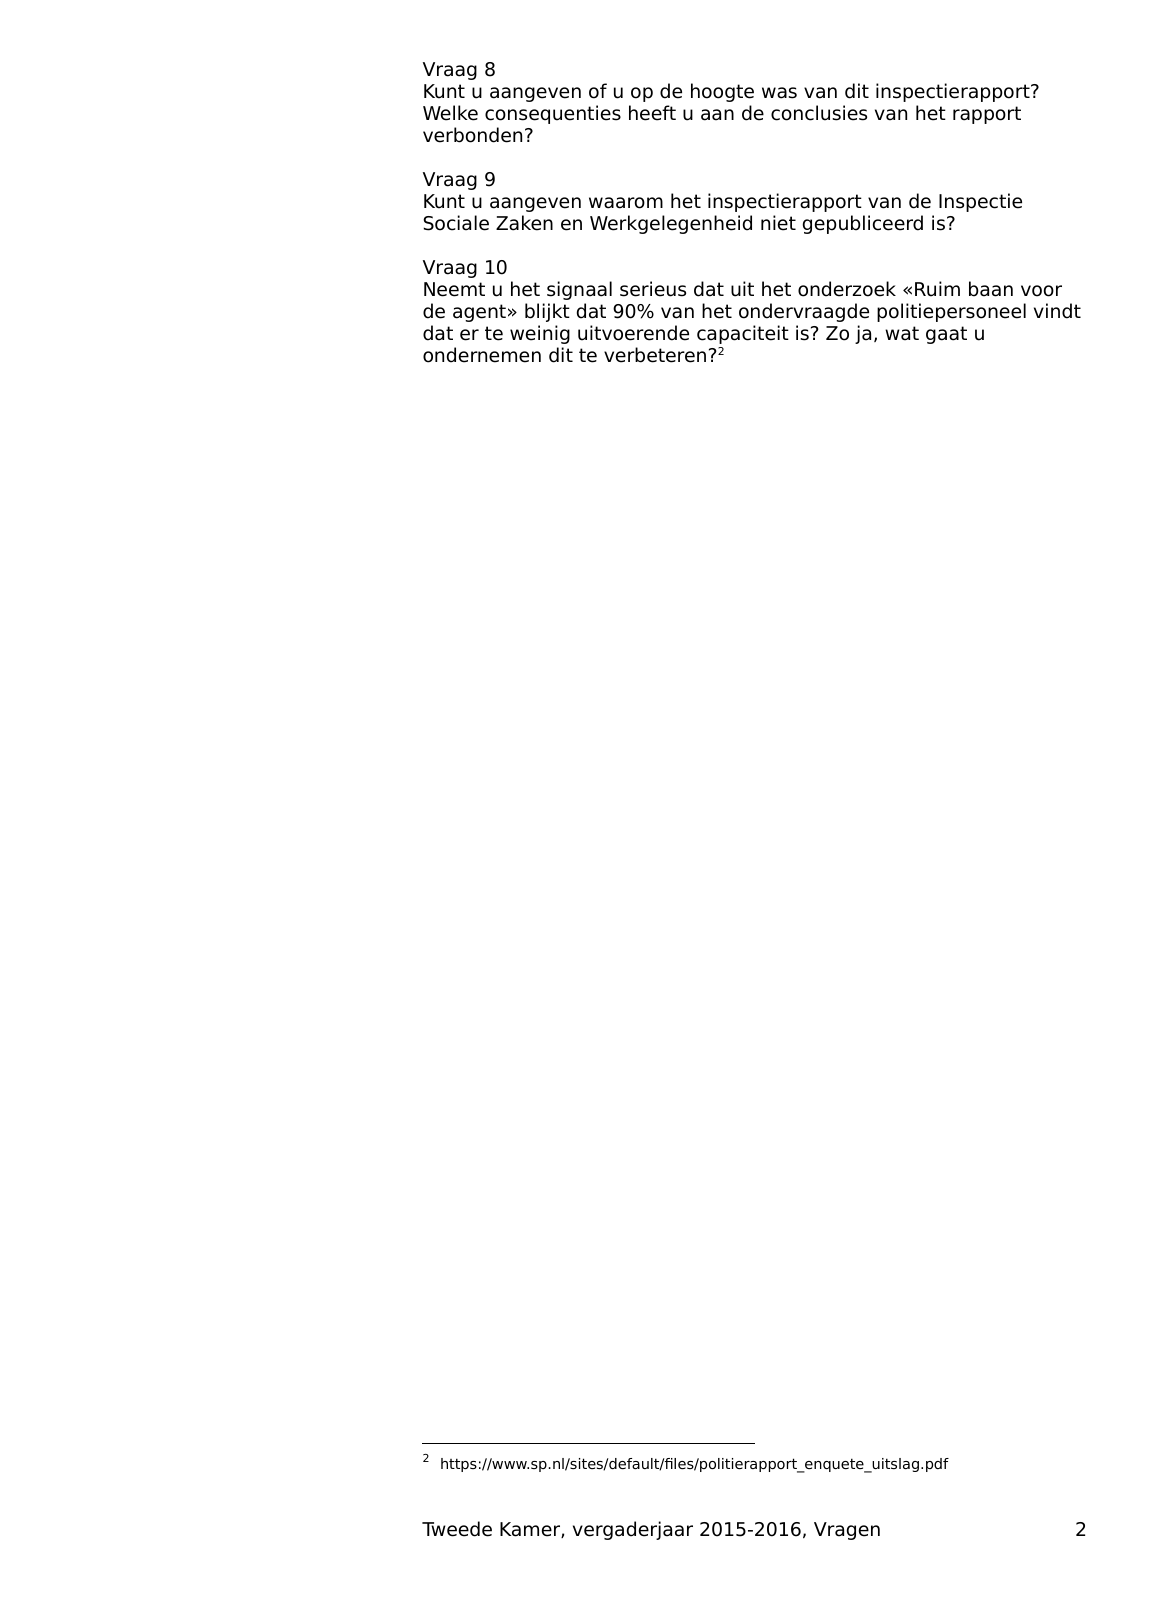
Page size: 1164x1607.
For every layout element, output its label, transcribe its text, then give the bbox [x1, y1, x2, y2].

text Vraag 10 [422, 257, 1087, 279]
text Neemt u het signaal serieus dat uit het onderzoek «Ruim baan voor de agent» blijkt dat 90% van het ondervraagde politiepersoneel vindt dat er te weinig uitvoerende capaciteit is? Zo ja, wat gaat u ondernemen dit te verbeteren? [422, 279, 1087, 367]
text https://www.sp.nl/sites/default/files/politierapport_enquete_uitslag.pdf [422, 1452, 1087, 1474]
text Kunt u aangeven of u op de hoogte was van dit inspectierapport? Welke consequenties heeft u aan de conclusies van het rapport verbonden? [422, 81, 1087, 147]
text Vraag 8 [422, 59, 1087, 81]
text Kunt u aangeven waarom het inspectierapport van de Inspectie Sociale Zaken en Werkgelegenheid niet gepubliceerd is? [422, 191, 1087, 235]
text Vraag 9 [422, 169, 1087, 191]
